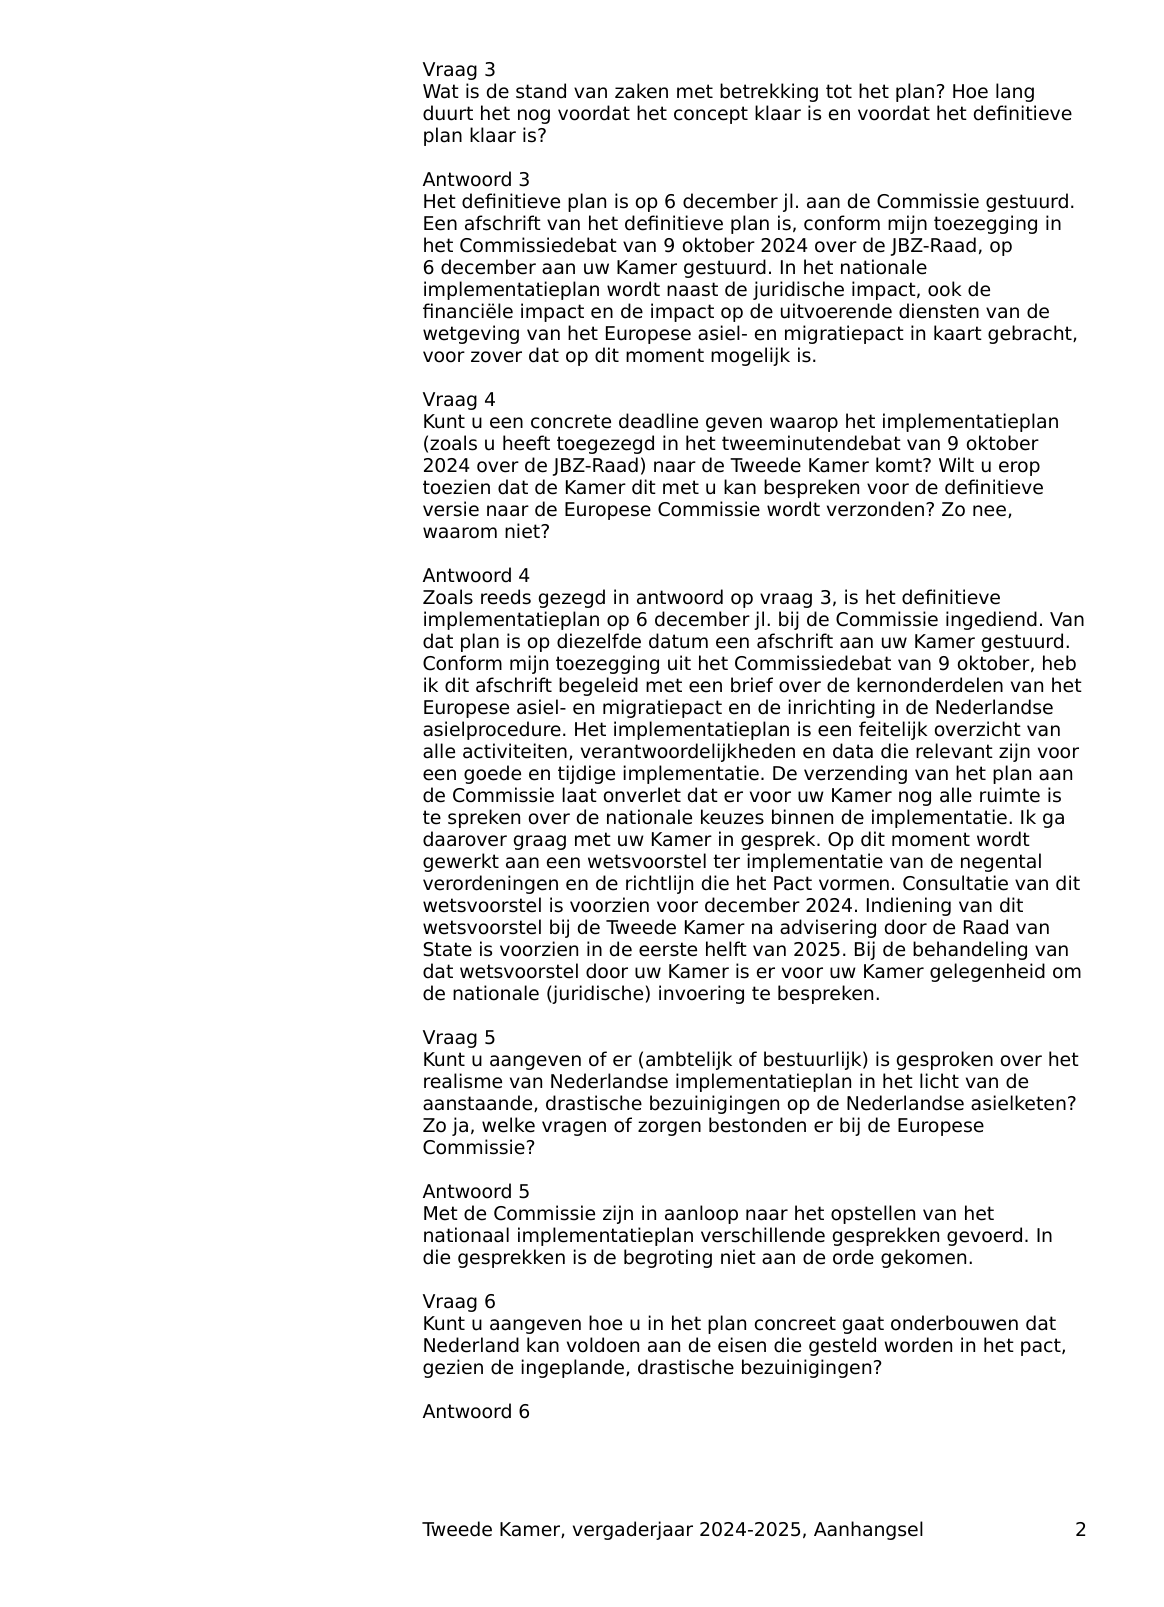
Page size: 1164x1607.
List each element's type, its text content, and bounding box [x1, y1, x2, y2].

text Het definitieve plan is op 6 december jl. aan de Commissie gestuurd. Een afschrift van het definitieve plan is, conform mijn toezegging in het Commissiedebat van 9 oktober 2024 over de JBZ-Raad, op 6 december aan uw Kamer gestuurd. In het nationale implementatieplan wordt naast de juridische impact, ook de financiële impact en de impact op de uitvoerende diensten van de wetgeving van het Europese asiel- en migratiepact in kaart gebracht, voor zover dat op dit moment mogelijk is. [422, 191, 1087, 367]
text Zoals reeds gezegd in antwoord op vraag 3, is het definitieve implementatieplan op 6 december jl. bij de Commissie ingediend. Van dat plan is op diezelfde datum een afschrift aan uw Kamer gestuurd. Conform mijn toezegging uit het Commissiedebat van 9 oktober, heb ik dit afschrift begeleid met een brief over de kernonderdelen van het Europese asiel- en migratiepact en de inrichting in de Nederlandse asielprocedure. Het implementatieplan is een feitelijk overzicht van alle activiteiten, verantwoordelijkheden en data die relevant zijn voor een goede en tijdige implementatie. De verzending van het plan aan de Commissie laat onverlet dat er voor uw Kamer nog alle ruimte is te spreken over de nationale keuzes binnen de implementatie. Ik ga daarover graag met uw Kamer in gesprek. Op dit moment wordt gewerkt aan een wetsvoorstel ter implementatie van de negental verordeningen en de richtlijn die het Pact vormen. Consultatie van dit wetsvoorstel is voorzien voor december 2024. Indiening van dit wetsvoorstel bij de Tweede Kamer na advisering door de Raad van State is voorzien in de eerste helft van 2025. Bij de behandeling van dat wetsvoorstel door uw Kamer is er voor uw Kamer gelegenheid om de nationale (juridische) invoering te bespreken. [422, 587, 1087, 1005]
text Antwoord 3 [422, 169, 1087, 191]
text Kunt u aangeven hoe u in het plan concreet gaat onderbouwen dat Nederland kan voldoen aan de eisen die gesteld worden in het pact, gezien de ingeplande, drastische bezuinigingen? [422, 1313, 1087, 1379]
text Antwoord 5 [422, 1181, 1087, 1203]
text Vraag 4 [422, 389, 1087, 411]
text Kunt u aangeven of er (ambtelijk of bestuurlijk) is gesproken over het realisme van Nederlandse implementatieplan in het licht van de aanstaande, drastische bezuinigingen op de Nederlandse asielketen? Zo ja, welke vragen of zorgen bestonden er bij de Europese Commissie? [422, 1049, 1087, 1159]
text Antwoord 6 [422, 1401, 1087, 1423]
text Kunt u een concrete deadline geven waarop het implementatieplan (zoals u heeft toegezegd in het tweeminutendebat van 9 oktober 2024 over de JBZ-Raad) naar de Tweede Kamer komt? Wilt u erop toezien dat de Kamer dit met u kan bespreken voor de definitieve versie naar de Europese Commissie wordt verzonden? Zo nee, waarom niet? [422, 411, 1087, 543]
text Antwoord 4 [422, 565, 1087, 587]
text Met de Commissie zijn in aanloop naar het opstellen van het nationaal implementatieplan verschillende gesprekken gevoerd. In die gesprekken is de begroting niet aan de orde gekomen. [422, 1203, 1087, 1269]
text Vraag 5 [422, 1027, 1087, 1049]
text Wat is de stand van zaken met betrekking tot het plan? Hoe lang duurt het nog voordat het concept klaar is en voordat het definitieve plan klaar is? [422, 81, 1087, 147]
text Vraag 3 [422, 59, 1087, 81]
text Vraag 6 [422, 1291, 1087, 1313]
